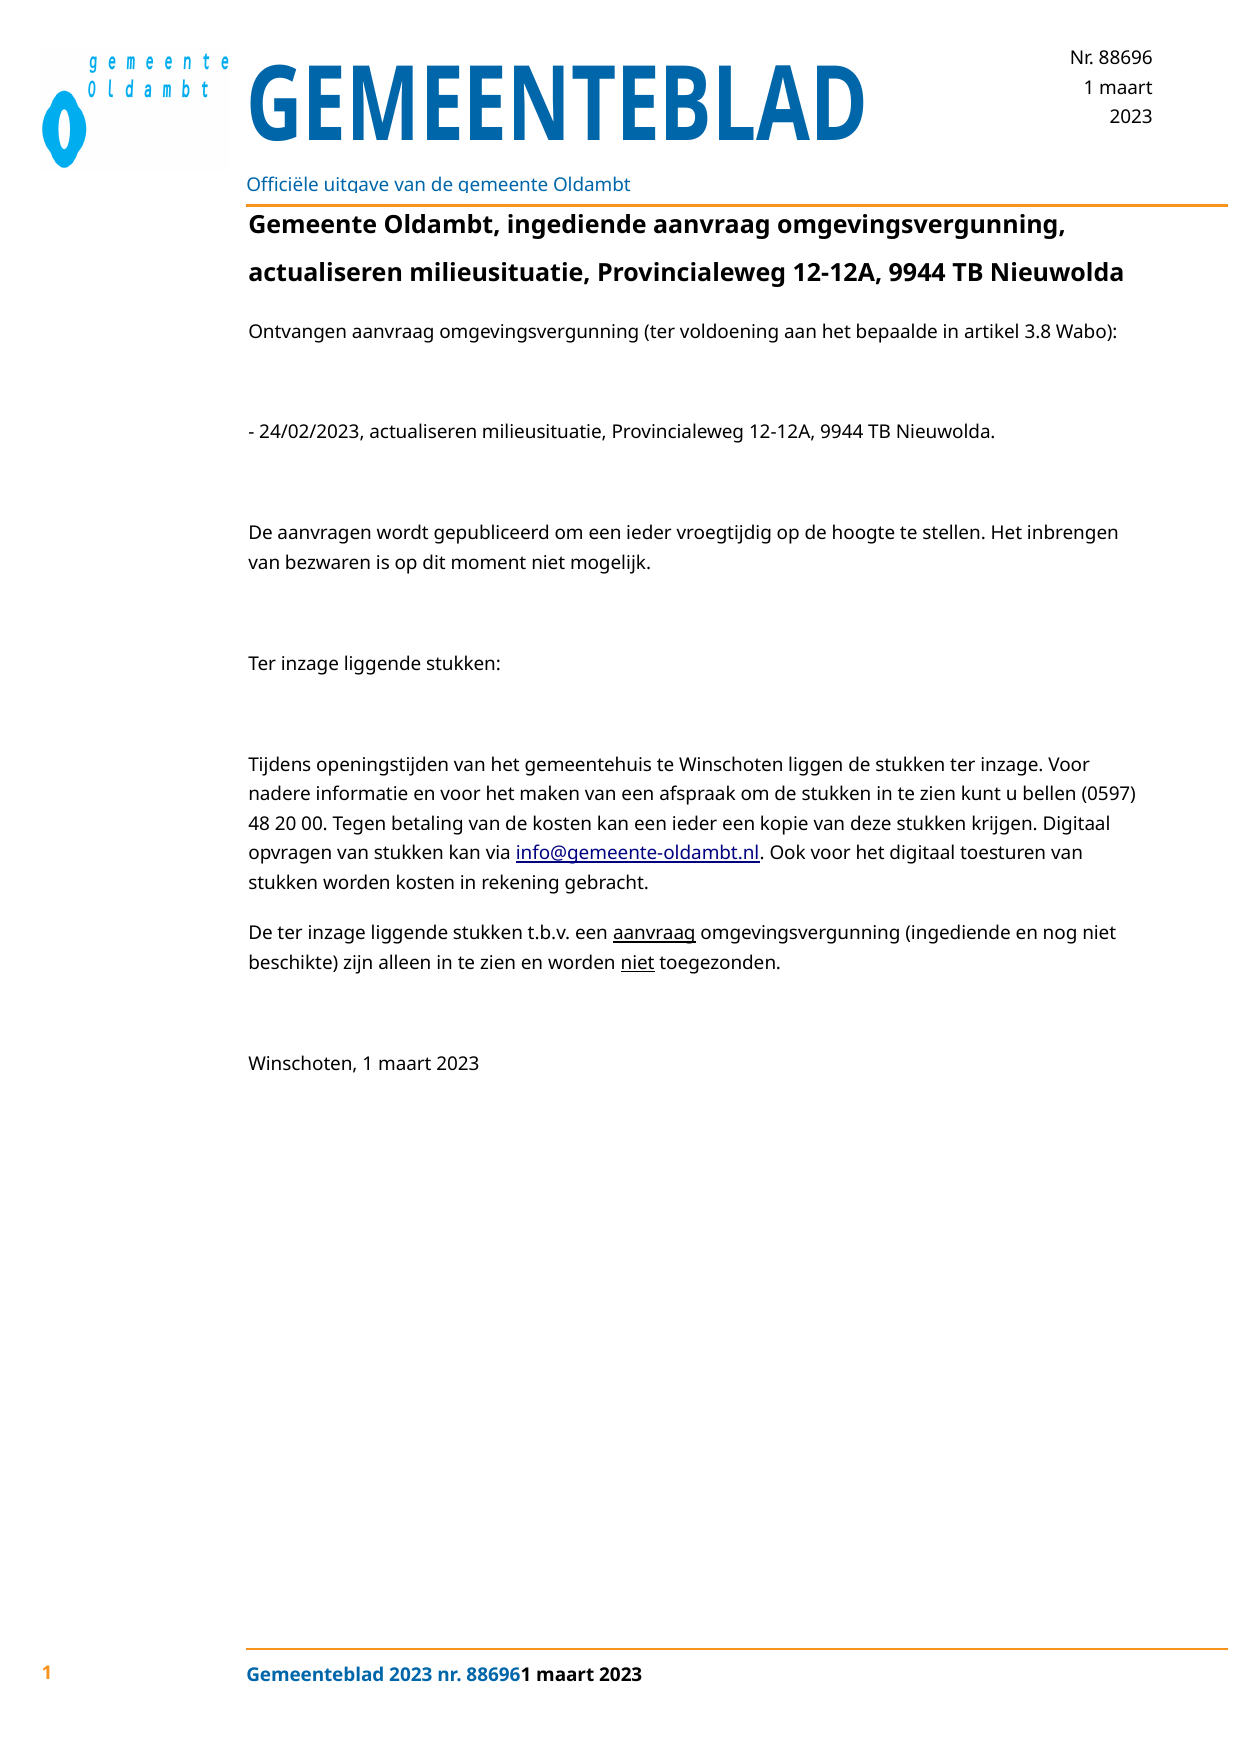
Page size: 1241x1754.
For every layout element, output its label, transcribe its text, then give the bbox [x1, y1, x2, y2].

text Gemeente Oldambt, ingediende aanvraag omgevingsvergunning, actualiseren milieusituatie, Provincialeweg 12-12A, 9944 TB Nieuwolda [248, 207, 1152, 288]
text - 24/02/2023, actualiseren milieusituatie, Provincialeweg 12-12A, 9944 TB Nieuwolda. [248, 419, 1152, 444]
text Tijdens openingstijden van het gemeentehuis te Winschoten liggen de stukken ter inzage. Voor nadere informatie en voor het maken van een afspraak om de stukken in te zien kunt u bellen (0597) 48 20 00. Tegen betaling van de kosten kan een ieder een kopie van deze stukken krijgen. Digitaal opvragen van stukken kan via info@gemeente-oldambt.nl. Ook voor het digitaal toesturen van stukken worden kosten in rekening gebracht. [248, 751, 1152, 895]
text Ontvangen aanvraag omgevingsvergunning (ter voldoening aan het bepaalde in artikel 3.8 Wabo): [248, 318, 1152, 344]
text De aanvragen wordt gepubliceerd om een ieder vroegtijdig op de hoogte te stellen. Het inbrengen van bezwaren is op dit moment niet mogelijk. [248, 519, 1152, 575]
picture [41, 47, 231, 172]
text Winschoten, 1 maart 2023 [248, 1050, 1152, 1076]
text Ter inzage liggende stukken: [248, 650, 1152, 676]
text De ter inzage liggende stukken t.b.v. een aanvraag omgevingsvergunning (ingediende en nog niet beschikte) zijn alleen in te zien en worden niet toegezonden. [248, 919, 1152, 975]
